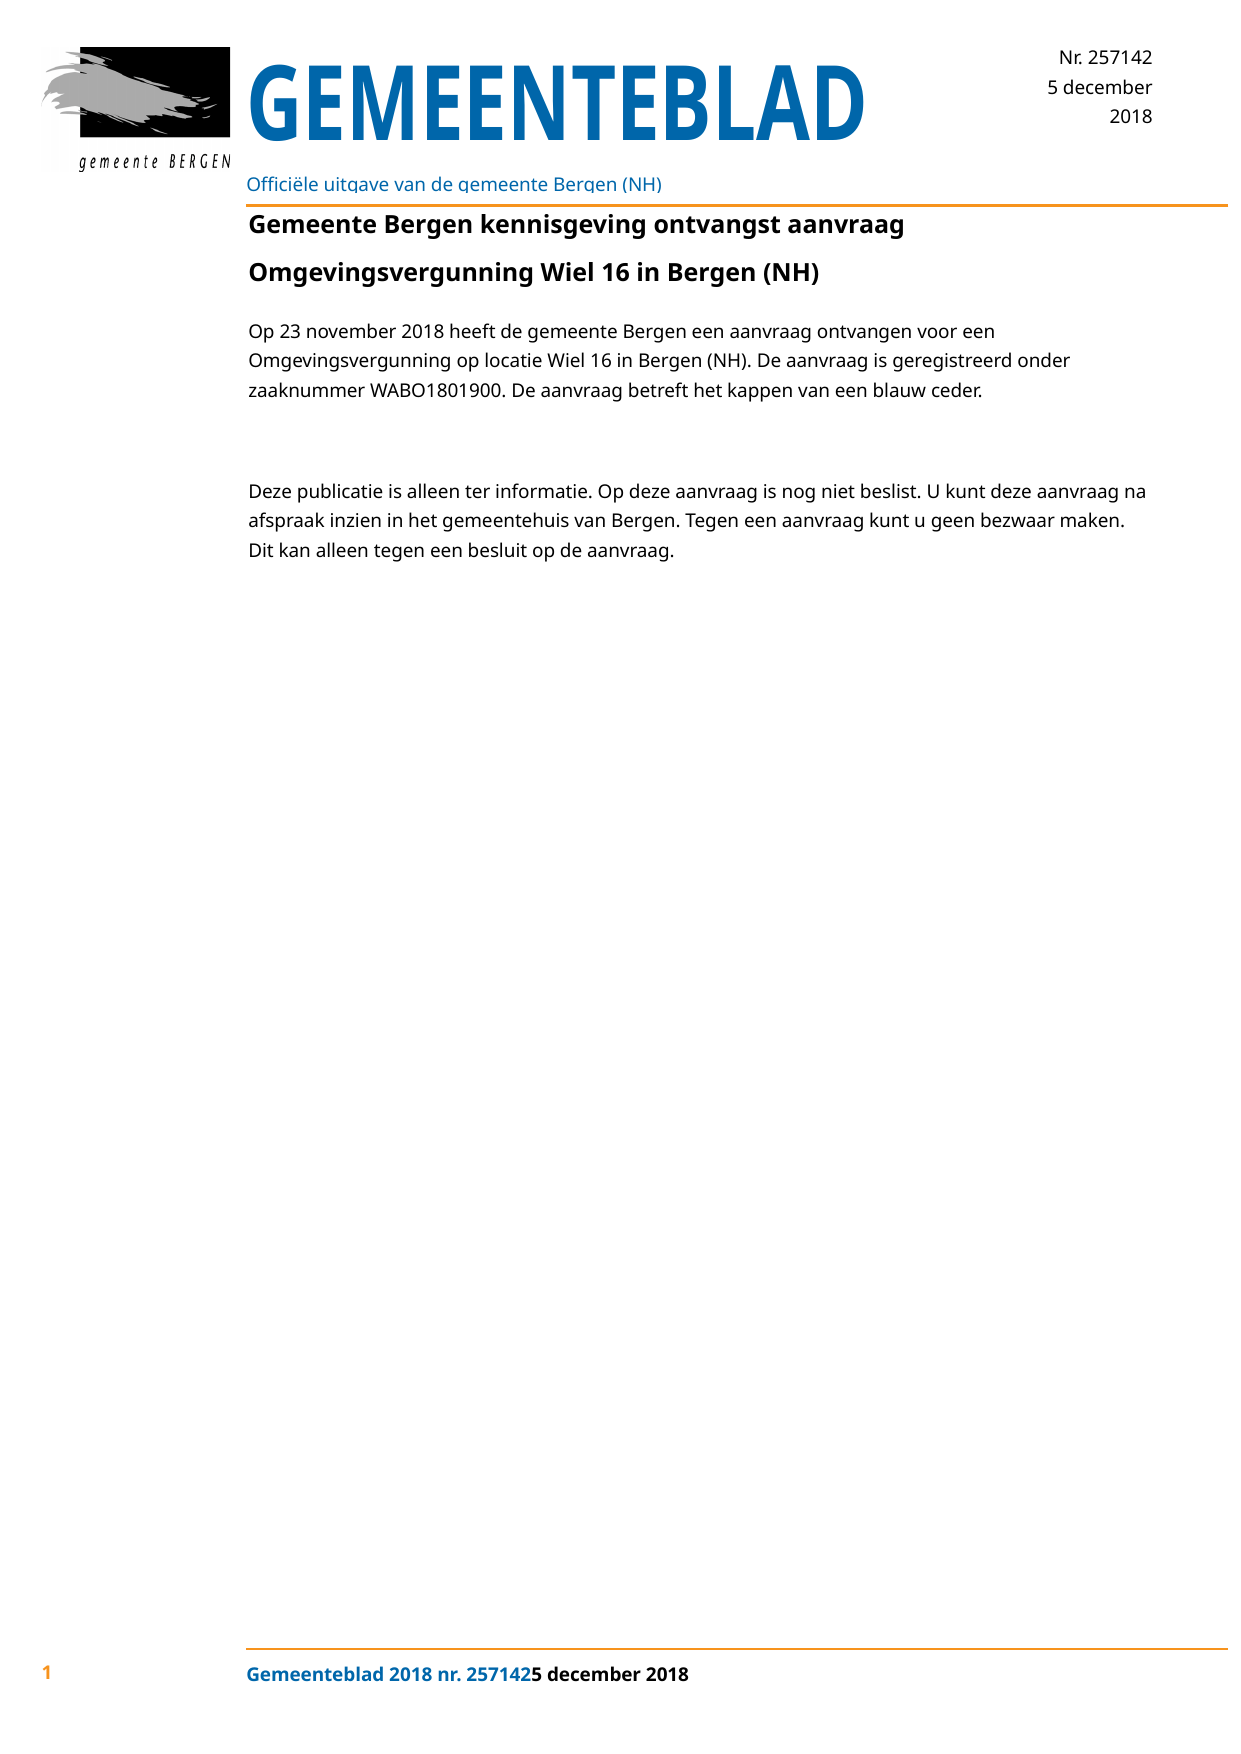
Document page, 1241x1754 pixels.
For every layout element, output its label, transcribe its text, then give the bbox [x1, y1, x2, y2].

text Op 23 november 2018 heeft de gemeente Bergen een aanvraag ontvangen voor een Omgevingsvergunning op locatie Wiel 16 in Bergen (NH). De aanvraag is geregistreerd onder zaaknummer WABO1801900. De aanvraag betreft het kappen van een blauw ceder. [248, 318, 1152, 403]
picture [41, 47, 231, 172]
text Gemeente Bergen kennisgeving ontvangst aanvraag Omgevingsvergunning Wiel 16 in Bergen (NH) [248, 207, 1152, 288]
text Deze publicatie is alleen ter informatie. Op deze aanvraag is nog niet beslist. U kunt deze aanvraag na afspraak inzien in het gemeentehuis van Bergen. Tegen een aanvraag kunt u geen bezwaar maken. Dit kan alleen tegen een besluit op de aanvraag. [248, 478, 1152, 563]
